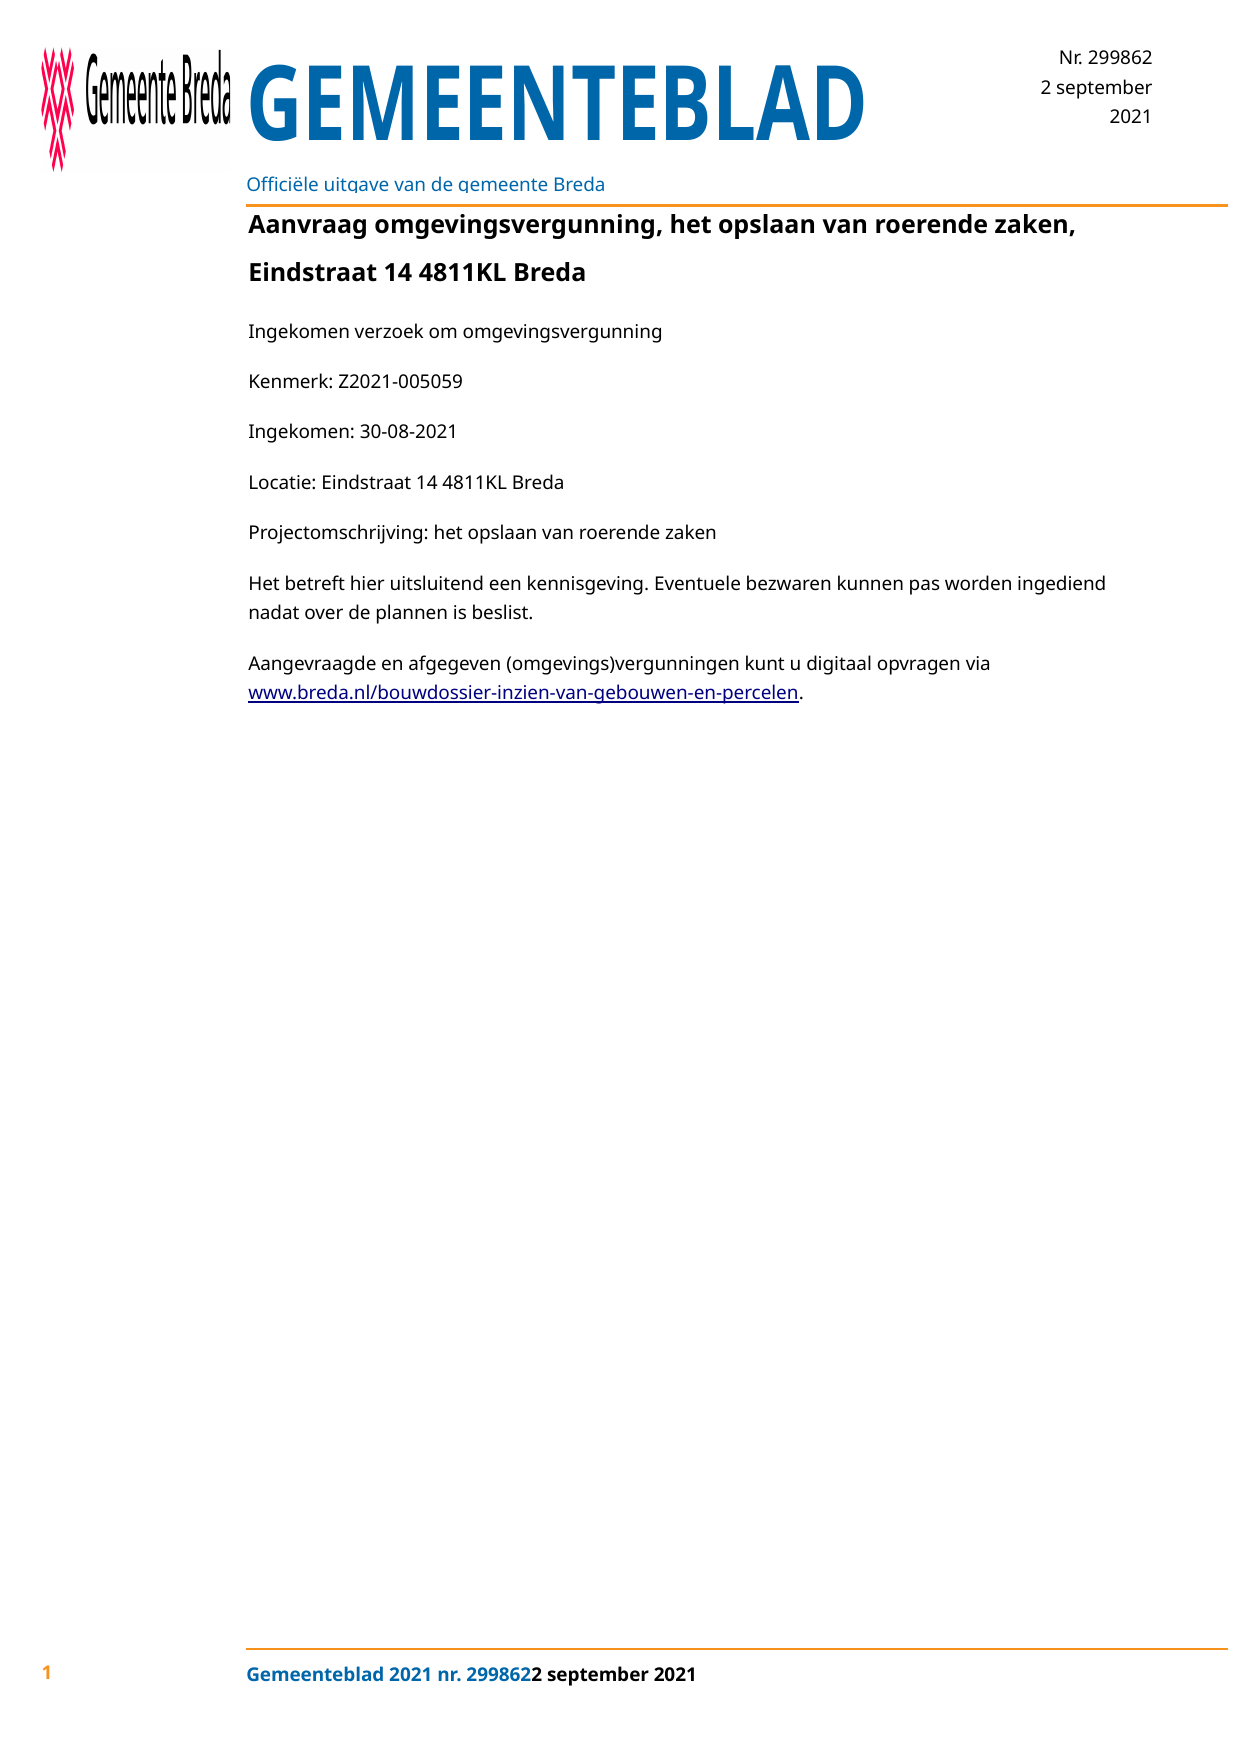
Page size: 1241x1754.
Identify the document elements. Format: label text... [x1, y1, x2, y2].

text Aangevraagde en afgegeven (omgevings)vergunningen kunt u digitaal opvragen via www.breda.nl/bouwdossier-inzien-van-gebouwen-en-percelen. [248, 650, 1152, 705]
text Locatie: Eindstraat 14 4811KL Breda [248, 469, 1152, 495]
text Ingekomen verzoek om omgevingsvergunning [248, 318, 1152, 344]
picture [41, 47, 231, 172]
text Kenmerk: Z2021-005059 [248, 368, 1152, 394]
text Projectomschrijving: het opslaan van roerende zaken [248, 519, 1152, 545]
text Het betreft hier uitsluitend een kennisgeving. Eventuele bezwaren kunnen pas worden ingediend nadat over de plannen is beslist. [248, 570, 1152, 625]
text Ingekomen: 30-08-2021 [248, 419, 1152, 444]
text Aanvraag omgevingsvergunning, het opslaan van roerende zaken, Eindstraat 14 4811KL Breda [248, 207, 1152, 288]
